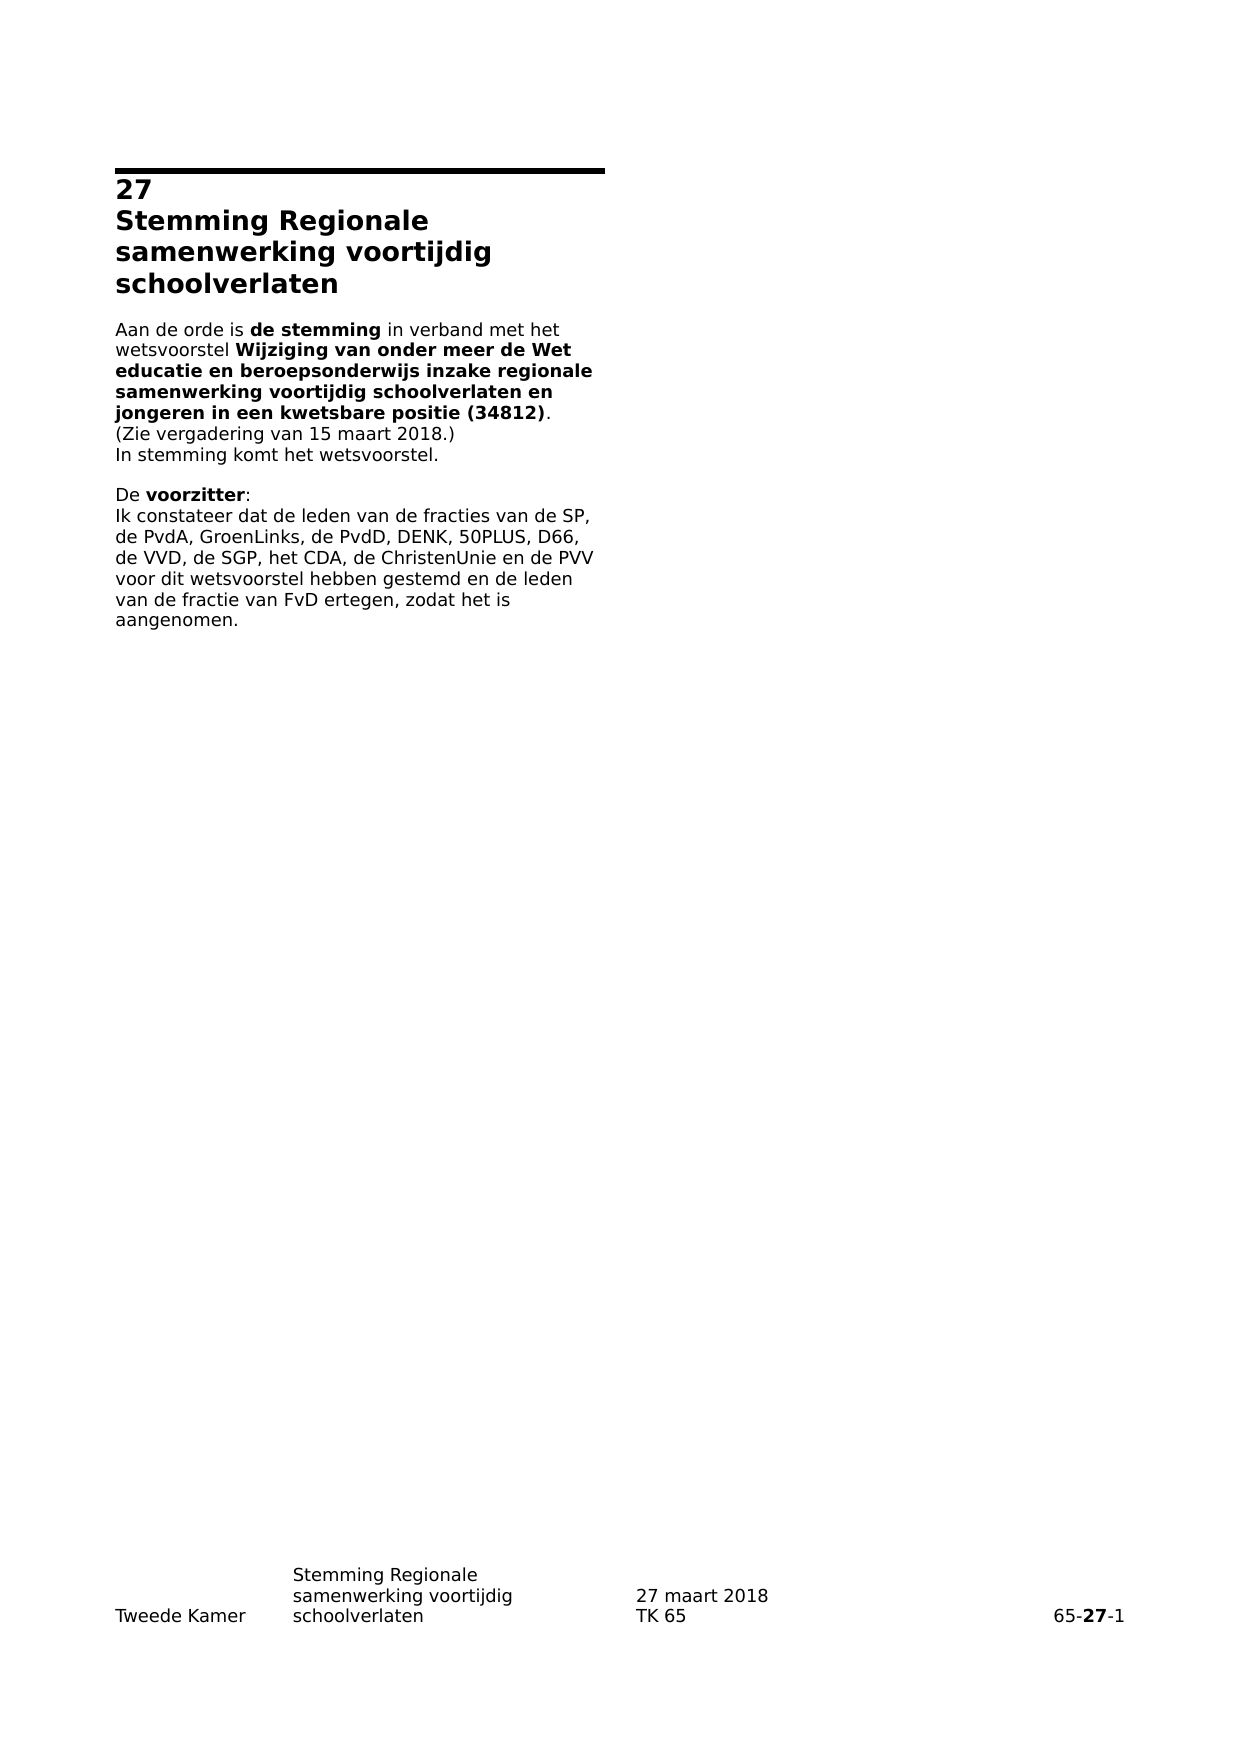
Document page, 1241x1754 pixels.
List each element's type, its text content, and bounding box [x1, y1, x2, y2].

text (Zie vergadering van 15 maart 2018.) [115, 423, 605, 444]
text De voorzitter: [115, 485, 605, 506]
text In stemming komt het wetsvoorstel. [115, 444, 605, 465]
text Aan de orde is de stemming in verband met het wetsvoorstel Wijziging van onder meer de Wet educatie en beroepsonderwijs inzake regionale samenwerking voortijdig schoolverlaten en jongeren in een kwetsbare positie (34812). [115, 319, 605, 423]
title 27 Stemming Regionale samenwerking voortijdig schoolverlaten [115, 174, 605, 299]
text Ik constateer dat de leden van de fracties van de SP, de PvdA, GroenLinks, de PvdD, DENK, 50PLUS, D66, de VVD, de SGP, het CDA, de ChristenUnie en de PVV voor dit wetsvoorstel hebben gestemd en de leden van de fractie van FvD ertegen, zodat het is aangenomen. [115, 506, 605, 631]
